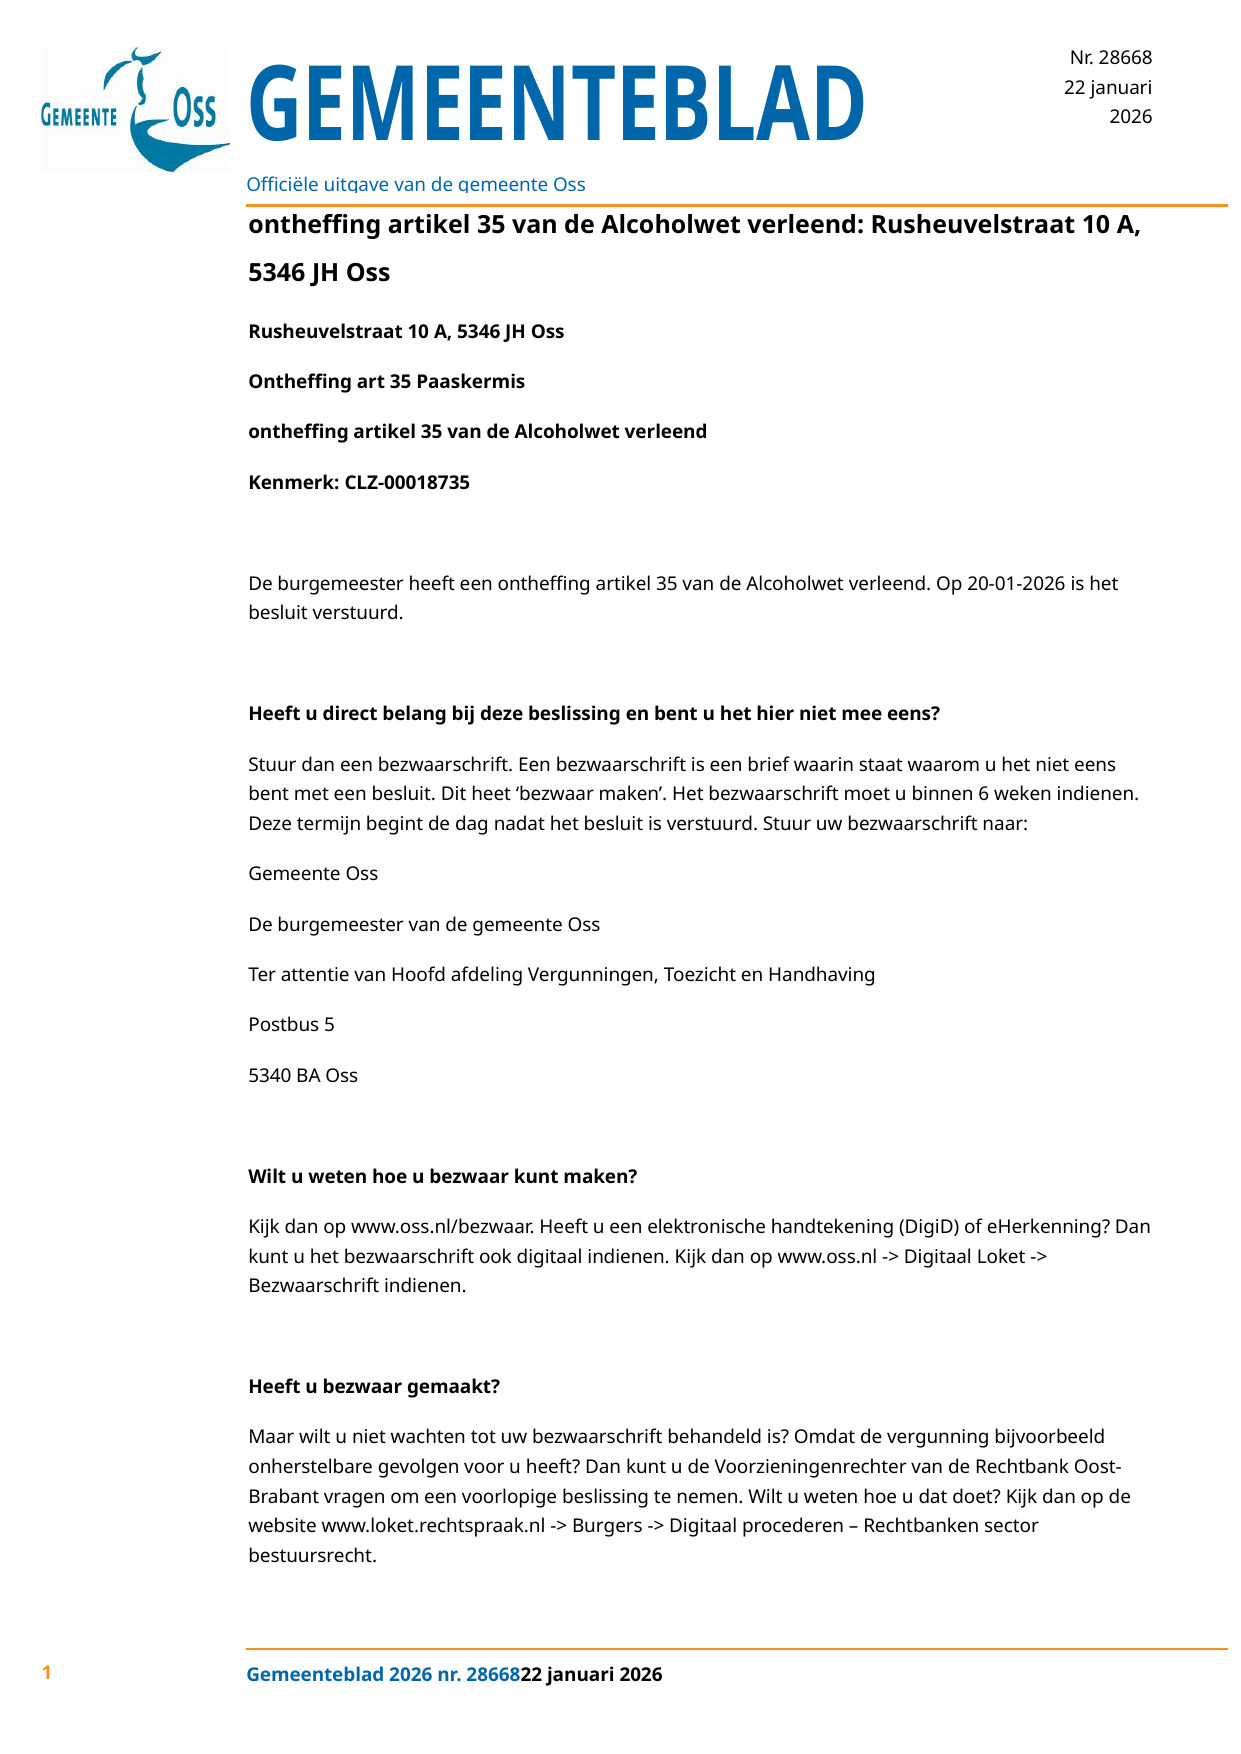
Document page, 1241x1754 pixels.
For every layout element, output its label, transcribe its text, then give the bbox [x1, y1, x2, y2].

text Heeft u direct belang bij deze beslissing en bent u het hier niet mee eens? [248, 700, 1152, 726]
text De burgemeester heeft een ontheffing artikel 35 van de Alcoholwet verleend. Op 20-01-2026 is het besluit verstuurd. [248, 570, 1152, 625]
text ontheffing artikel 35 van de Alcoholwet verleend: Rusheuvelstraat 10 A, 5346 JH Oss [248, 207, 1152, 288]
text 5340 BA Oss [248, 1062, 1152, 1088]
text Kijk dan op www.oss.nl/bezwaar. Heeft u een elektronische handtekening (DigiD) of eHerkenning? Dan kunt u het bezwaarschrift ook digitaal indienen. Kijk dan op www.oss.nl -> Digitaal Loket -> Bezwaarschrift indienen. [248, 1213, 1152, 1298]
text ontheffing artikel 35 van de Alcoholwet verleend [248, 419, 1152, 444]
text Wilt u weten hoe u bezwaar kunt maken? [248, 1163, 1152, 1189]
text Ter attentie van Hoofd afdeling Vergunningen, Toezicht en Handhaving [248, 961, 1152, 987]
text Postbus 5 [248, 1012, 1152, 1037]
text Rusheuvelstraat 10 A, 5346 JH Oss [248, 318, 1152, 344]
text Heeft u bezwaar gemaakt? [248, 1373, 1152, 1399]
text Kenmerk: CLZ-00018735 [248, 469, 1152, 495]
text De burgemeester van de gemeente Oss [248, 911, 1152, 937]
text Ontheffing art 35 Paaskermis [248, 368, 1152, 394]
text Gemeente Oss [248, 860, 1152, 886]
picture [41, 47, 231, 172]
text Stuur dan een bezwaarschrift. Een bezwaarschrift is een brief waarin staat waarom u het niet eens bent met een besluit. Dit heet ‘bezwaar maken’. Het bezwaarschrift moet u binnen 6 weken indienen. Deze termijn begint de dag nadat het besluit is verstuurd. Stuur uw bezwaarschrift naar: [248, 751, 1152, 836]
text Maar wilt u niet wachten tot uw bezwaarschrift behandeld is? Omdat de vergunning bijvoorbeeld onherstelbare gevolgen voor u heeft? Dan kunt u de Voorzieningenrechter van de Rechtbank Oost-Brabant vragen om een voorlopige beslissing te nemen. Wilt u weten hoe u dat doet? Kijk dan op de website www.loket.rechtspraak.nl -> Burgers -> Digitaal procederen – Rechtbanken sector bestuursrecht. [248, 1424, 1152, 1568]
